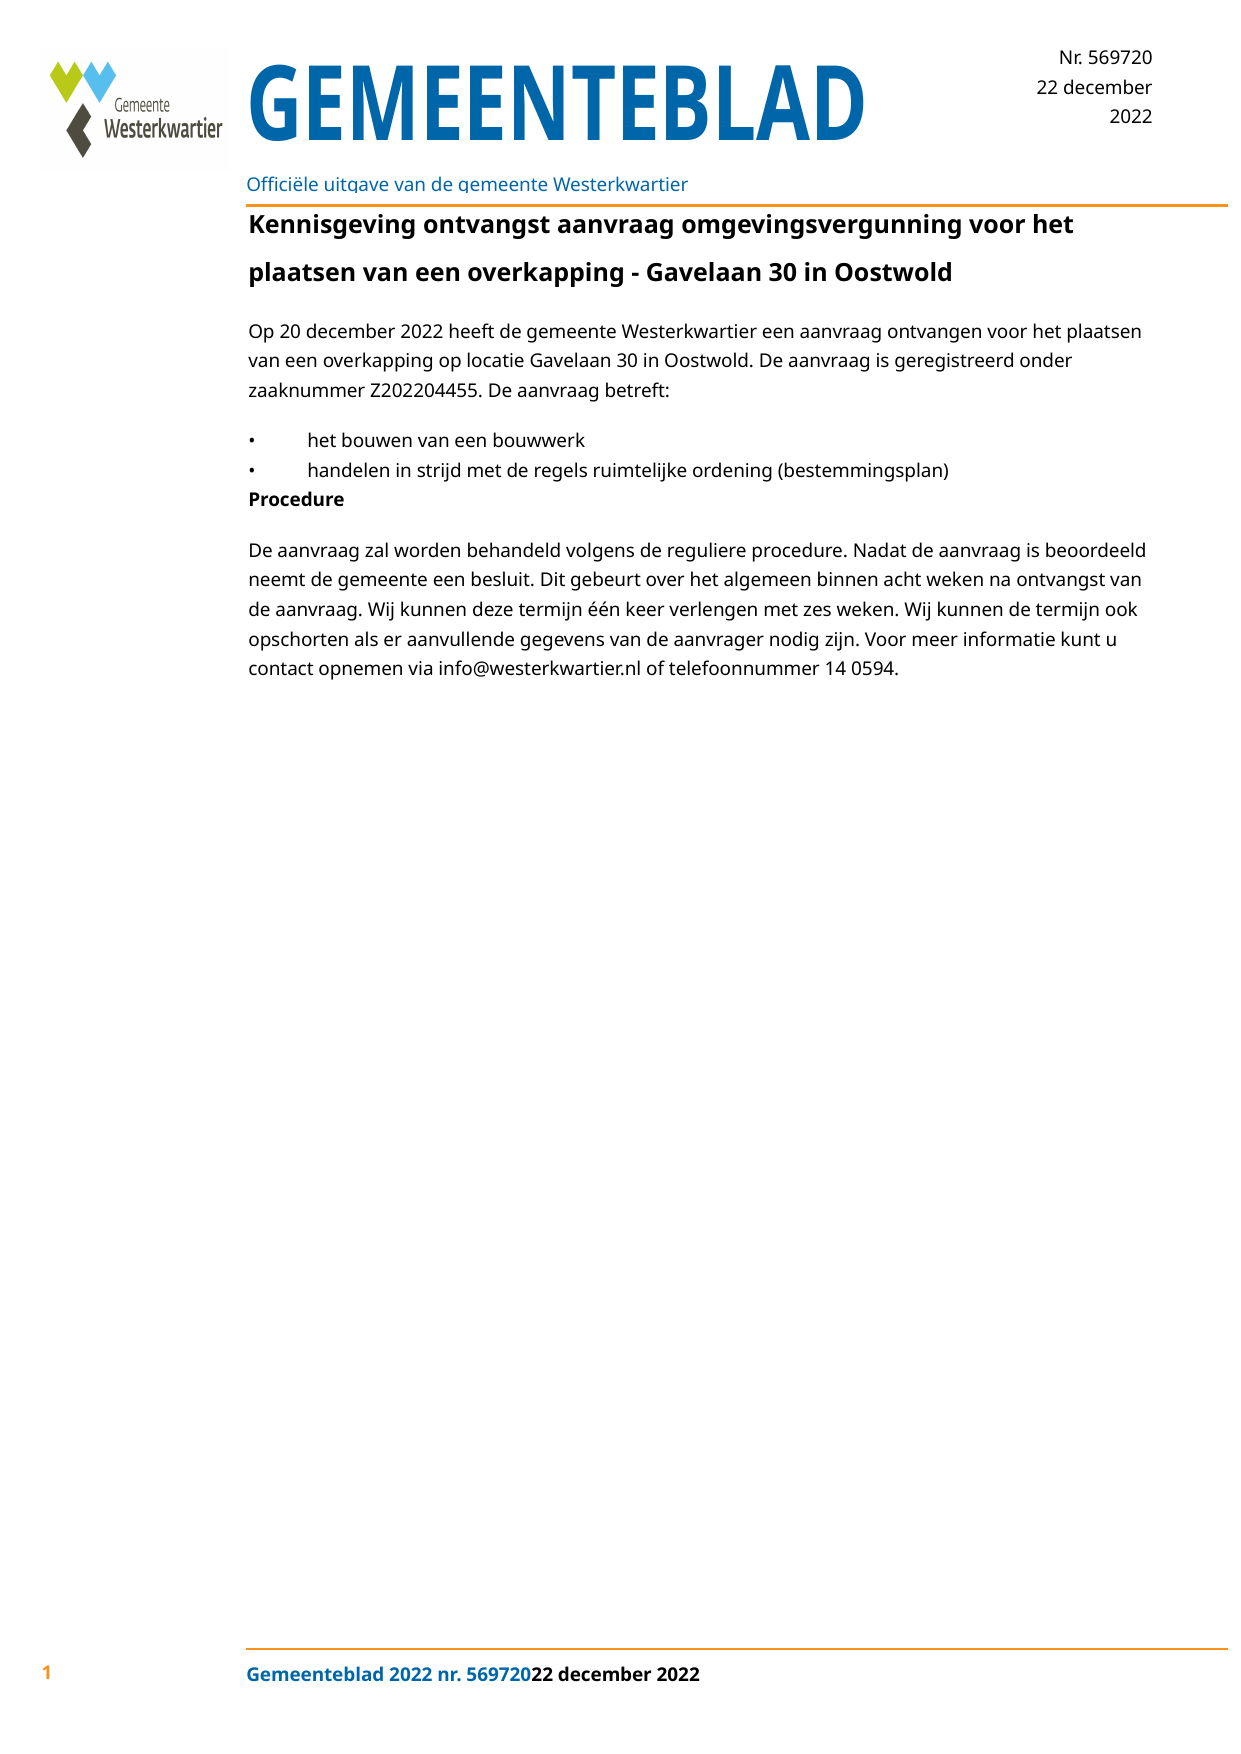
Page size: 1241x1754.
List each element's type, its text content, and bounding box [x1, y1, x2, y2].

text Kennisgeving ontvangst aanvraag omgevingsvergunning voor het plaatsen van een overkapping - Gavelaan 30 in Oostwold [248, 207, 1152, 288]
list handelen in strijd met de regels ruimtelijke ordening (bestemmingsplan) [248, 457, 1152, 483]
text Procedure [248, 487, 1152, 512]
picture [41, 47, 231, 172]
text Op 20 december 2022 heeft de gemeente Westerkwartier een aanvraag ontvangen voor het plaatsen van een overkapping op locatie Gavelaan 30 in Oostwold. De aanvraag is geregistreerd onder zaaknummer Z202204455. De aanvraag betreft: [248, 318, 1152, 403]
text De aanvraag zal worden behandeld volgens de reguliere procedure. Nadat de aanvraag is beoordeeld neemt de gemeente een besluit. Dit gebeurt over het algemeen binnen acht weken na ontvangst van de aanvraag. Wij kunnen deze termijn één keer verlengen met zes weken. Wij kunnen de termijn ook opschorten als er aanvullende gegevens van de aanvrager nodig zijn. Voor meer informatie kunt u contact opnemen via info@westerkwartier.nl of telefoonnummer 14 0594. [248, 537, 1152, 681]
list het bouwen van een bouwwerk [248, 427, 1152, 453]
